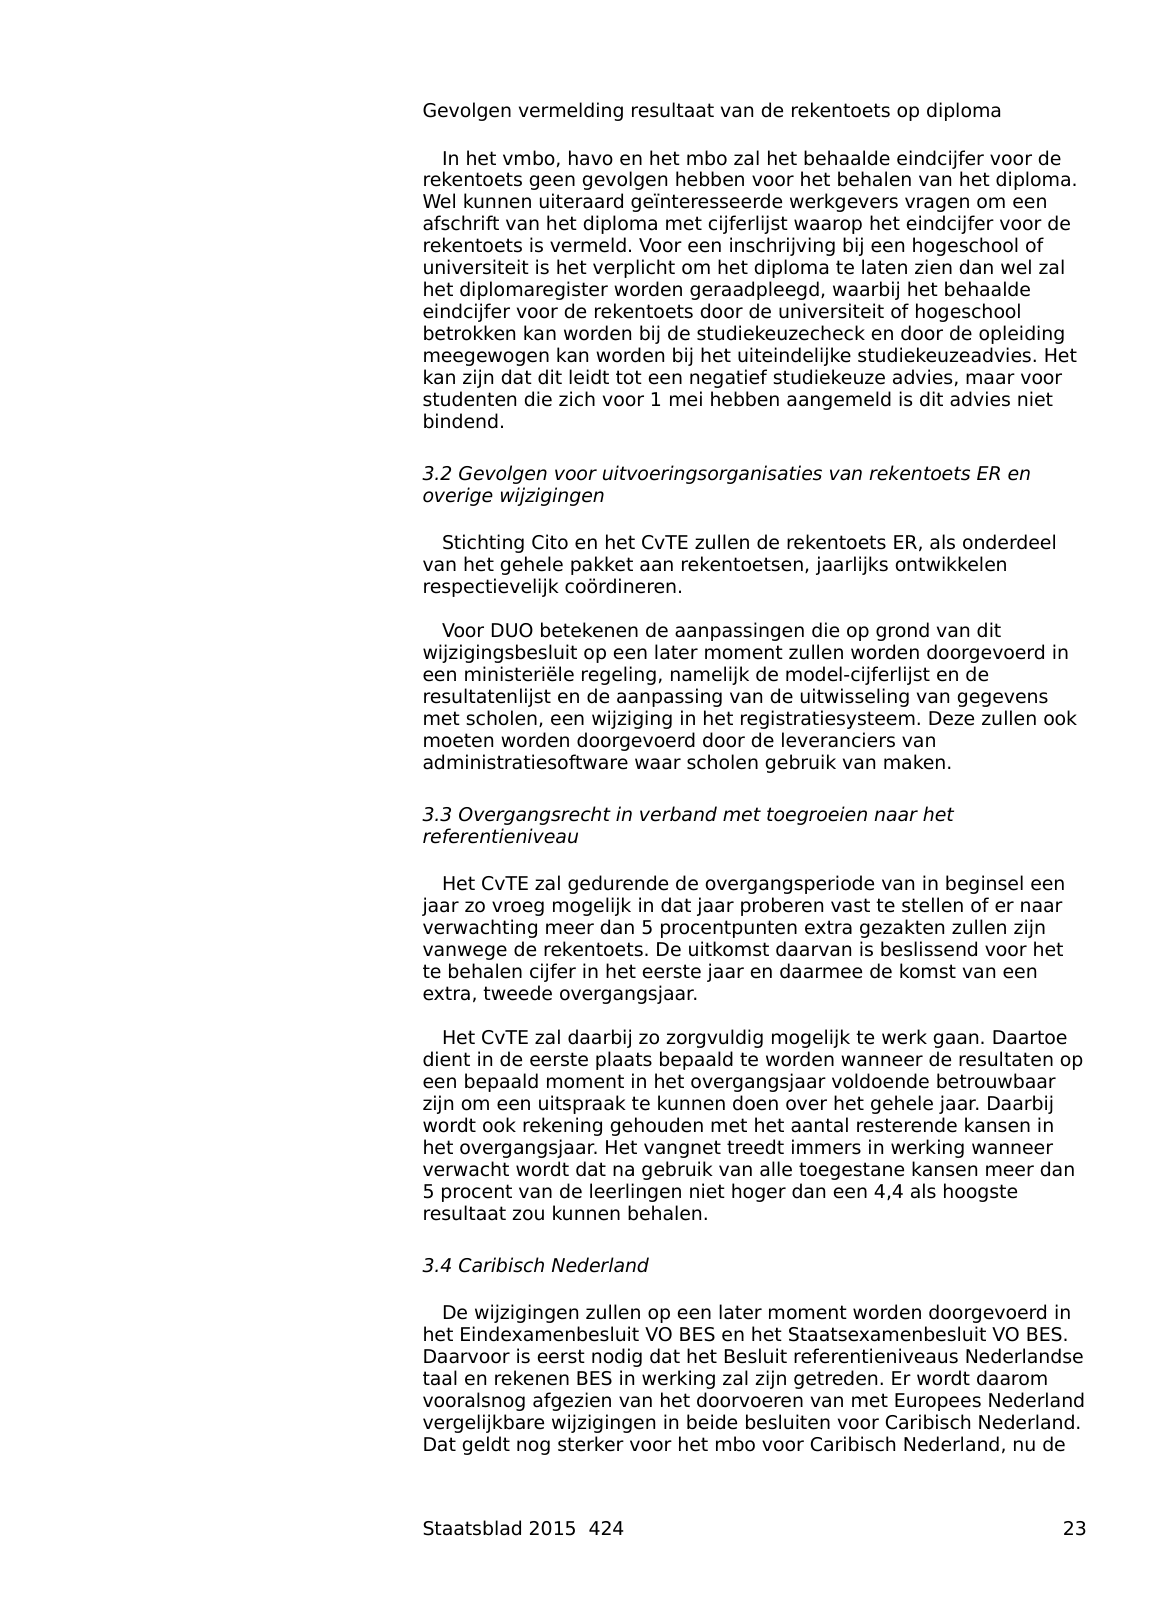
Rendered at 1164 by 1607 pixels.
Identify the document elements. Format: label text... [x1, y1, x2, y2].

subtitle Gevolgen vermelding resultaat van de rekentoets op diploma [422, 100, 1087, 122]
subtitle 3.4 Caribisch Nederland [422, 1255, 1087, 1277]
subtitle 3.2 Gevolgen voor uitvoeringsorganisaties van rekentoets ER en overige wijzigingen [422, 463, 1087, 507]
text Het CvTE zal gedurende de overgangsperiode van in beginsel een jaar zo vroeg mogelijk in dat jaar proberen vast te stellen of er naar verwachting meer dan 5 procentpunten extra gezakten zullen zijn vanwege de rekentoets. De uitkomst daarvan is beslissend voor het te behalen cijfer in het eerste jaar en daarmee de komst van een extra, tweede overgangsjaar. [422, 873, 1087, 1005]
text In het vmbo, havo en het mbo zal het behaalde eindcijfer voor de rekentoets geen gevolgen hebben voor het behalen van het diploma. Wel kunnen uiteraard geïnteresseerde werkgevers vragen om een afschrift van het diploma met cijferlijst waarop het eindcijfer voor de rekentoets is vermeld. Voor een inschrijving bij een hogeschool of universiteit is het verplicht om het diploma te laten zien dan wel zal het diplomaregister worden geraadpleegd, waarbij het behaalde eindcijfer voor de rekentoets door de universiteit of hogeschool betrokken kan worden bij de studiekeuzecheck en door de opleiding meegewogen kan worden bij het uiteindelijke studiekeuzeadvies. Het kan zijn dat dit leidt tot een negatief studiekeuze advies, maar voor studenten die zich voor 1 mei hebben aangemeld is dit advies niet bindend. [422, 147, 1087, 433]
subtitle 3.3 Overgangsrecht in verband met toegroeien naar het referentieniveau [422, 804, 1087, 848]
text Het CvTE zal daarbij zo zorgvuldig mogelijk te werk gaan. Daartoe dient in de eerste plaats bepaald te worden wanneer de resultaten op een bepaald moment in het overgangsjaar voldoende betrouwbaar zijn om een uitspraak te kunnen doen over het gehele jaar. Daarbij wordt ook rekening gehouden met het aantal resterende kansen in het overgangsjaar. Het vangnet treedt immers in werking wanneer verwacht wordt dat na gebruik van alle toegestane kansen meer dan 5 procent van de leerlingen niet hoger dan een 4,4 als hoogste resultaat zou kunnen behalen. [422, 1027, 1087, 1225]
text Stichting Cito en het CvTE zullen de rekentoets ER, als onderdeel van het gehele pakket aan rekentoetsen, jaarlijks ontwikkelen respectievelijk coördineren. [422, 532, 1087, 598]
text De wijzigingen zullen op een later moment worden doorgevoerd in het Eindexamenbesluit VO BES en het Staatsexamenbesluit VO BES. Daarvoor is eerst nodig dat het Besluit referentieniveaus Nederlandse taal en rekenen BES in werking zal zijn getreden. Er wordt daarom vooralsnog afgezien van het doorvoeren van met Europees Nederland vergelijkbare wijzigingen in beide besluiten voor Caribisch Nederland. Dat geldt nog sterker voor het mbo voor Caribisch Nederland, nu de [422, 1302, 1087, 1456]
text Voor DUO betekenen de aanpassingen die op grond van dit wijzigingsbesluit op een later moment zullen worden doorgevoerd in een ministeriële regeling, namelijk de model-cijferlijst en de resultatenlijst en de aanpassing van de uitwisseling van gegevens met scholen, een wijziging in het registratiesysteem. Deze zullen ook moeten worden doorgevoerd door de leveranciers van administratiesoftware waar scholen gebruik van maken. [422, 620, 1087, 774]
